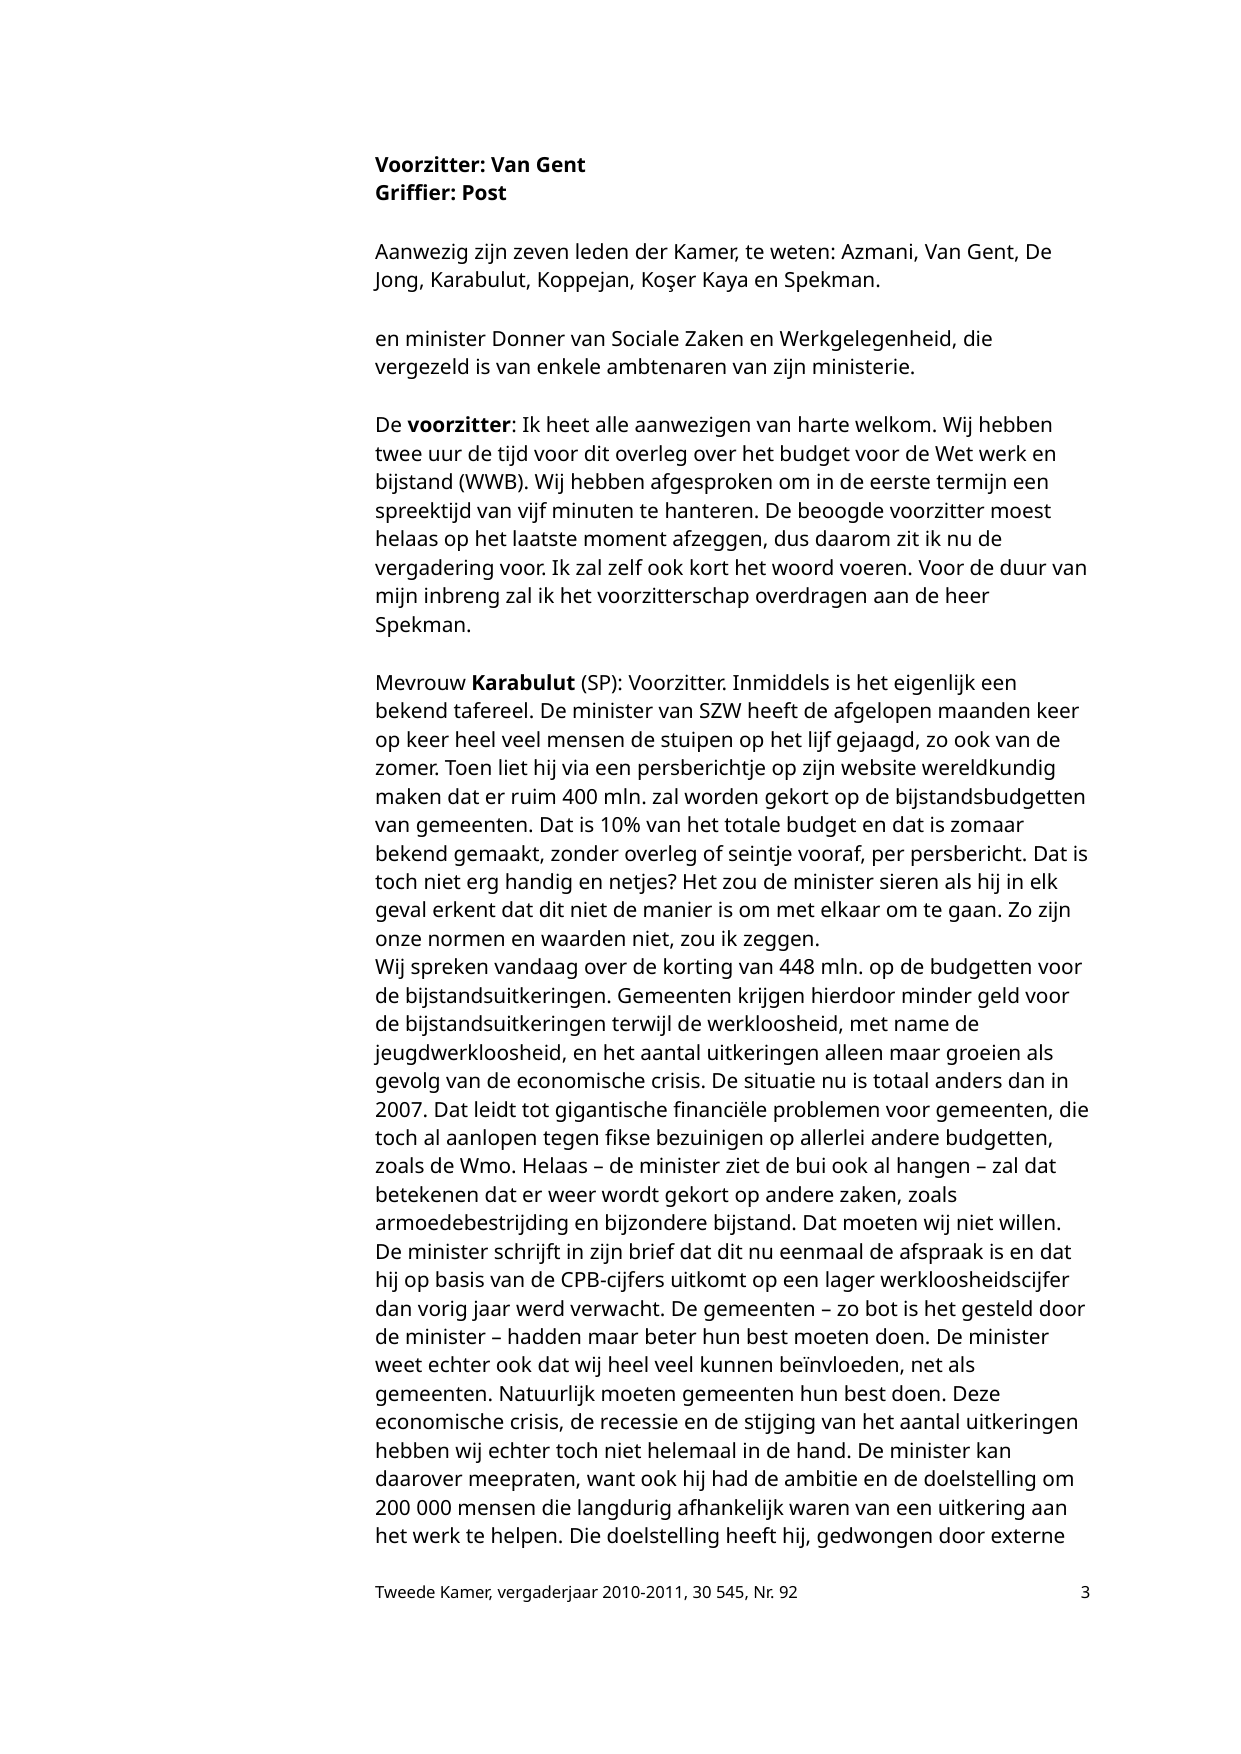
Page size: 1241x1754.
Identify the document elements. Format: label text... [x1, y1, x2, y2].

text De voorzitter: Ik heet alle aanwezigen van harte welkom. Wij hebben twee uur de tijd voor dit overleg over het budget voor de Wet werk en bijstand (WWB). Wij hebben afgesproken om in de eerste termijn een spreektijd van vijf minuten te hanteren. De beoogde voorzitter moest helaas op het laatste moment afzeggen, dus daarom zit ik nu de vergadering voor. Ik zal zelf ook kort het woord voeren. Voor de duur van mijn inbreng zal ik het voorzitterschap overdragen aan de heer Spekman. [375, 411, 1090, 638]
text Griffier: Post [375, 178, 1090, 207]
text Mevrouw Karabulut (SP): Voorzitter. Inmiddels is het eigenlijk een bekend tafereel. De minister van SZW heeft de afgelopen maanden keer op keer heel veel mensen de stuipen op het lijf gejaagd, zo ook van de zomer. Toen liet hij via een persberichtje op zijn website wereldkundig maken dat er ruim 400 mln. zal worden gekort op de bijstandsbudgetten van gemeenten. Dat is 10% van het totale budget en dat is zomaar bekend gemaakt, zonder overleg of seintje vooraf, per persbericht. Dat is toch niet erg handig en netjes? Het zou de minister sieren als hij in elk geval erkent dat dit niet de manier is om met elkaar om te gaan. Zo zijn onze normen en waarden niet, zou ik zeggen. [375, 668, 1090, 952]
text Wij spreken vandaag over de korting van 448 mln. op de budgetten voor de bijstandsuitkeringen. Gemeenten krijgen hierdoor minder geld voor de bijstandsuitkeringen terwijl de werkloosheid, met name de jeugdwerkloosheid, en het aantal uitkeringen alleen maar groeien als gevolg van de economische crisis. De situatie nu is totaal anders dan in 2007. Dat leidt tot gigantische financiële problemen voor gemeenten, die toch al aanlopen tegen fikse bezuinigen op allerlei andere budgetten, zoals de Wmo. Helaas – de minister ziet de bui ook al hangen – zal dat betekenen dat er weer wordt gekort op andere zaken, zoals armoedebestrijding en bijzondere bijstand. Dat moeten wij niet willen. [375, 952, 1090, 1237]
text en minister Donner van Sociale Zaken en Werkgelegenheid, die vergezeld is van enkele ambtenaren van zijn ministerie. [375, 324, 1090, 381]
text Voorzitter: Van Gent [375, 150, 1090, 178]
text De minister schrijft in zijn brief dat dit nu eenmaal de afspraak is en dat hij op basis van de CPB-cijfers uitkomt op een lager werkloosheidscijfer dan vorig jaar werd verwacht. De gemeenten – zo bot is het gesteld door de minister – hadden maar beter hun best moeten doen. De minister weet echter ook dat wij heel veel kunnen beïnvloeden, net als gemeenten. Natuurlijk moeten gemeenten hun best doen. Deze economische crisis, de recessie en de stijging van het aantal uitkeringen hebben wij echter toch niet helemaal in de hand. De minister kan daarover meepraten, want ook hij had de ambitie en de doelstelling om 200 000 mensen die langdurig afhankelijk waren van een uitkering aan het werk te helpen. Die doelstelling heeft hij, gedwongen door externe [375, 1237, 1090, 1550]
text Aanwezig zijn zeven leden der Kamer, te weten: Azmani, Van Gent, De Jong, Karabulut, Koppejan, Koşer Kaya en Spekman. [375, 237, 1090, 294]
